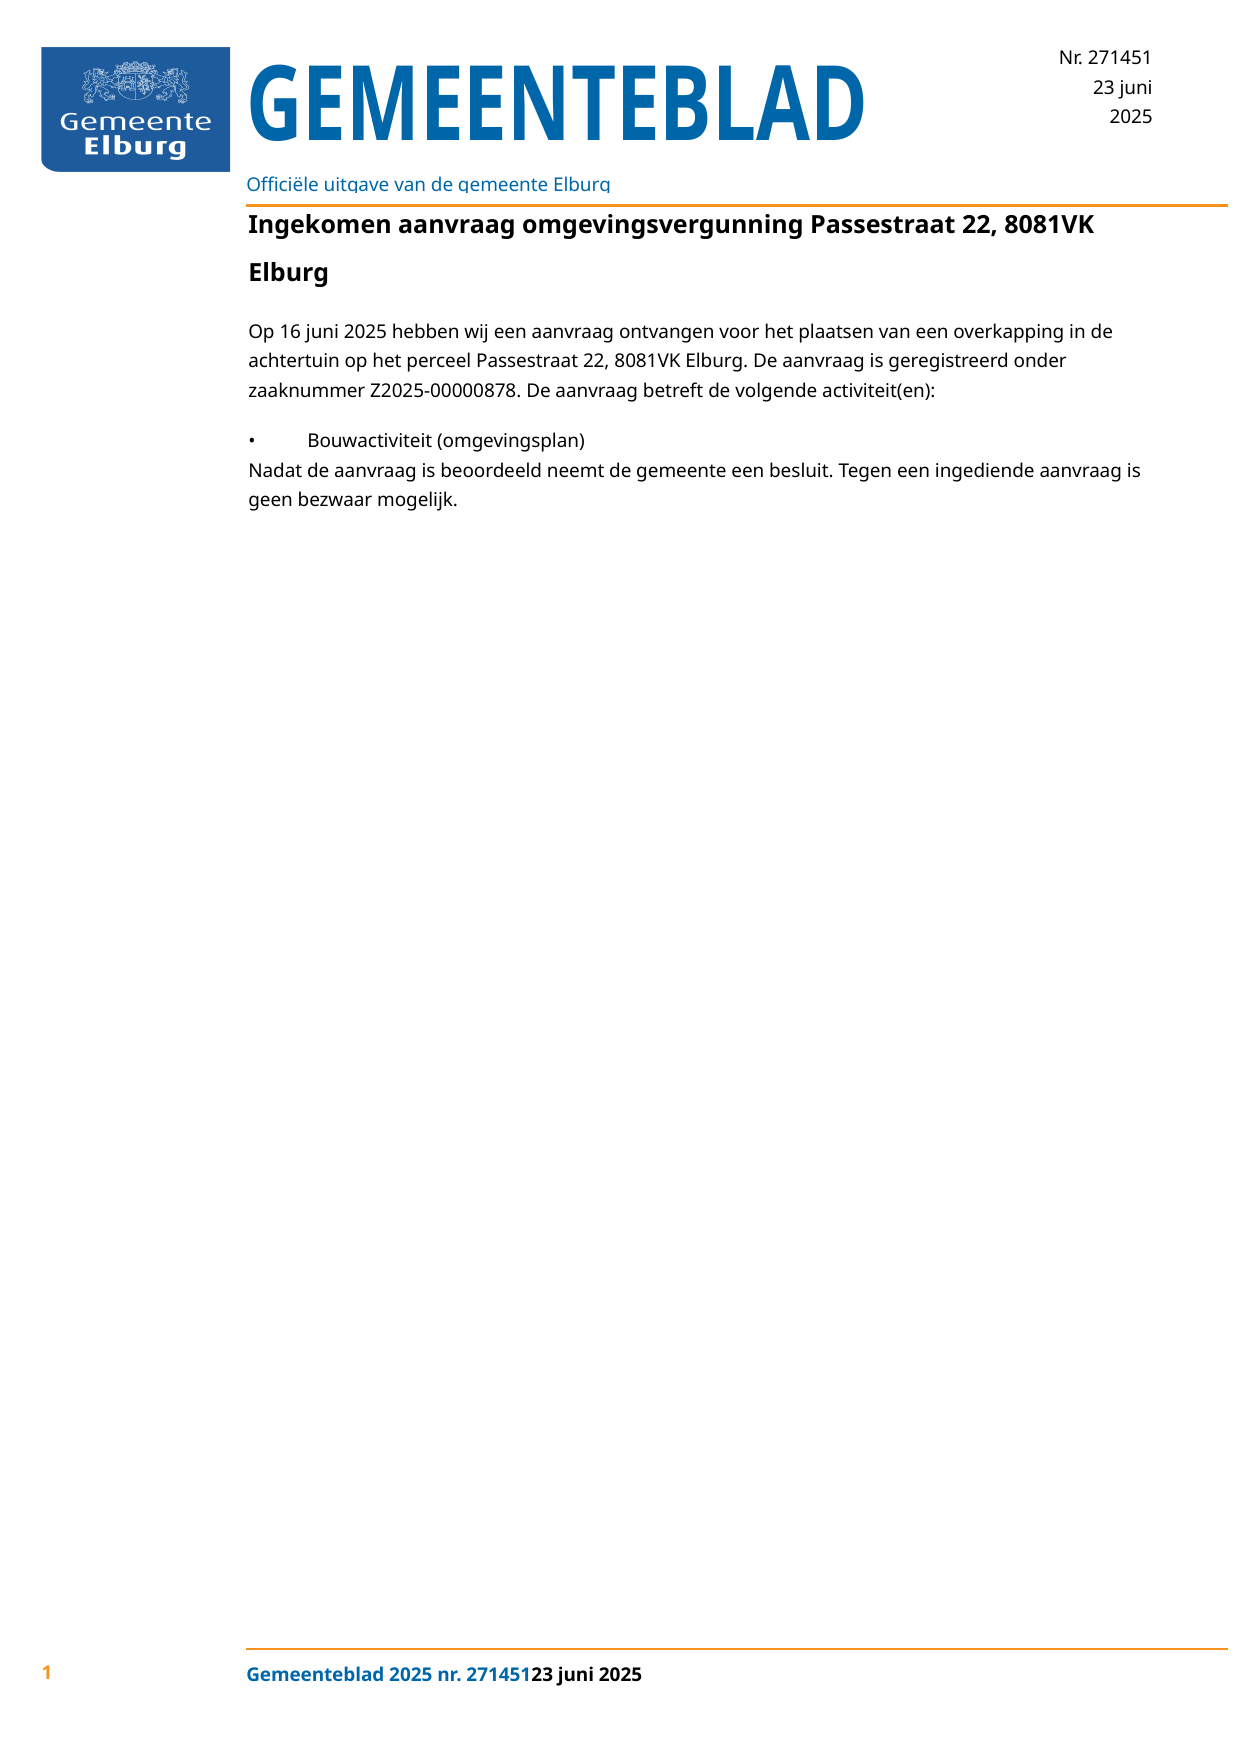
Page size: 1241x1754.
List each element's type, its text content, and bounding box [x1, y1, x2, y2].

list Bouwactiviteit (omgevingsplan) [248, 427, 1152, 453]
picture [41, 47, 231, 172]
text Nadat de aanvraag is beoordeeld neemt de gemeente een besluit. Tegen een ingediende aanvraag is geen bezwaar mogelijk. [248, 457, 1152, 512]
text Op 16 juni 2025 hebben wij een aanvraag ontvangen voor het plaatsen van een overkapping in de achtertuin op het perceel Passestraat 22, 8081VK Elburg. De aanvraag is geregistreerd onder zaaknummer Z2025-00000878. De aanvraag betreft de volgende activiteit(en): [248, 318, 1152, 403]
text Ingekomen aanvraag omgevingsvergunning Passestraat 22, 8081VK Elburg [248, 207, 1152, 288]
